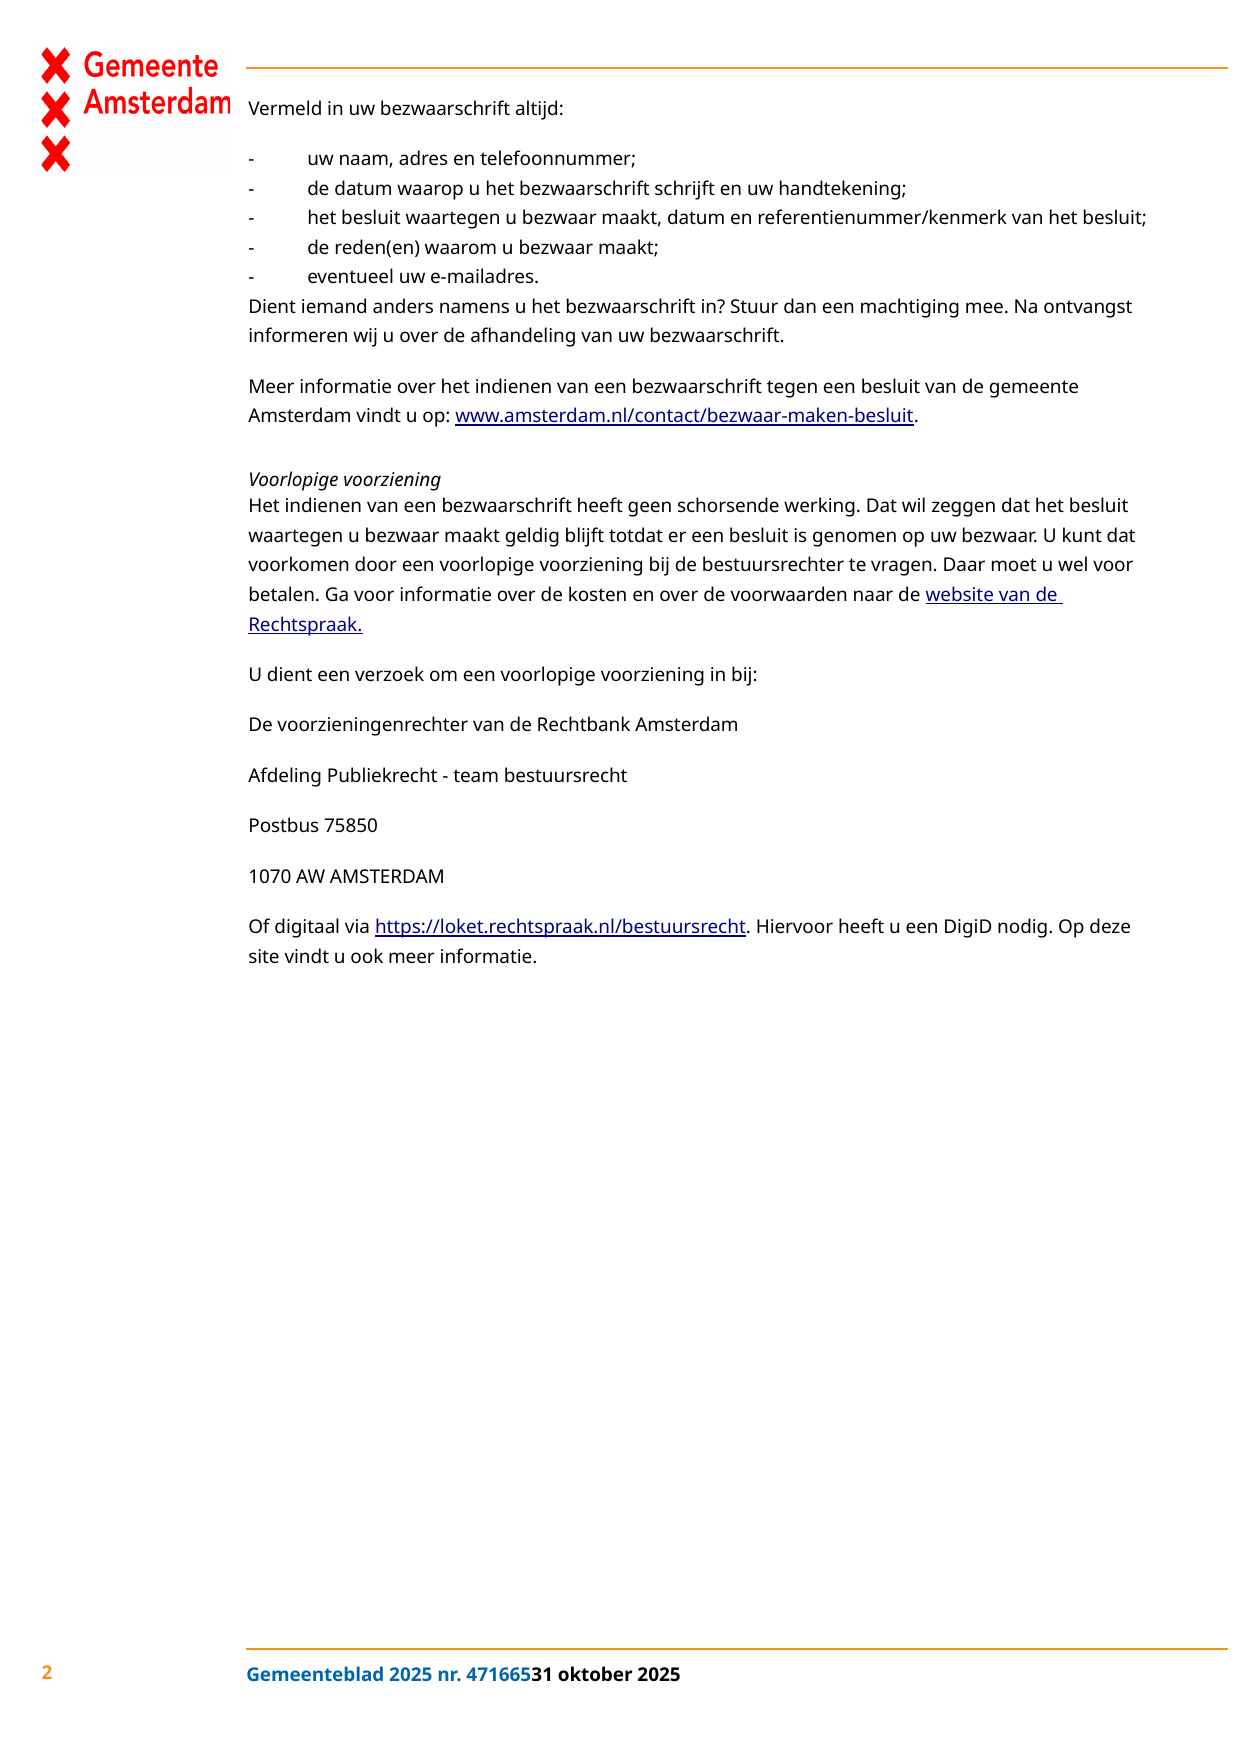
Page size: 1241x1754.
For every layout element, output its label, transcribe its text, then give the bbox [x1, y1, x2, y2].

text Voorlopige voorziening [248, 467, 1152, 492]
text Meer informatie over het indienen van een bezwaarschrift tegen een besluit van de gemeente Amsterdam vindt u op: www.amsterdam.nl/contact/bezwaar-maken-besluit. [248, 373, 1152, 428]
list de datum waarop u het bezwaarschrift schrijft en uw handtekening; [248, 175, 1152, 201]
list de reden(en) waarom u bezwaar maakt; [248, 234, 1152, 260]
text Vermeld in uw bezwaarschrift altijd: [248, 95, 1152, 121]
text Dient iemand anders namens u het bezwaarschrift in? Stuur dan een machtiging mee. Na ontvangst informeren wij u over de afhandeling van uw bezwaarschrift. [248, 293, 1152, 348]
list uw naam, adres en telefoonnummer; [248, 145, 1152, 171]
text Postbus 75850 [248, 812, 1152, 838]
list eventueel uw e-mailadres. [248, 263, 1152, 289]
text Of digitaal via https://loket.rechtspraak.nl/bestuursrecht. Hiervoor heeft u een DigiD nodig. Op deze site vindt u ook meer informatie. [248, 913, 1152, 968]
text U dient een verzoek om een voorlopige voorziening in bij: [248, 661, 1152, 687]
list het besluit waartegen u bezwaar maakt, datum en referentienummer/kenmerk van het besluit; [248, 204, 1152, 230]
text De voorzieningenrechter van de Rechtbank Amsterdam [248, 712, 1152, 737]
text 1070 AW AMSTERDAM [248, 863, 1152, 888]
text Afdeling Publiekrecht - team bestuursrecht [248, 762, 1152, 788]
text Het indienen van een bezwaarschrift heeft geen schorsende werking. Dat wil zeggen dat het besluit waartegen u bezwaar maakt geldig blijft totdat er een besluit is genomen op uw bezwaar. U kunt dat voorkomen door een voorlopige voorziening bij de bestuursrechter te vragen. Daar moet u wel voor betalen. Ga voor informatie over de kosten en over de voorwaarden naar de website van de Rechtspraak. [248, 492, 1152, 636]
picture [41, 47, 231, 172]
